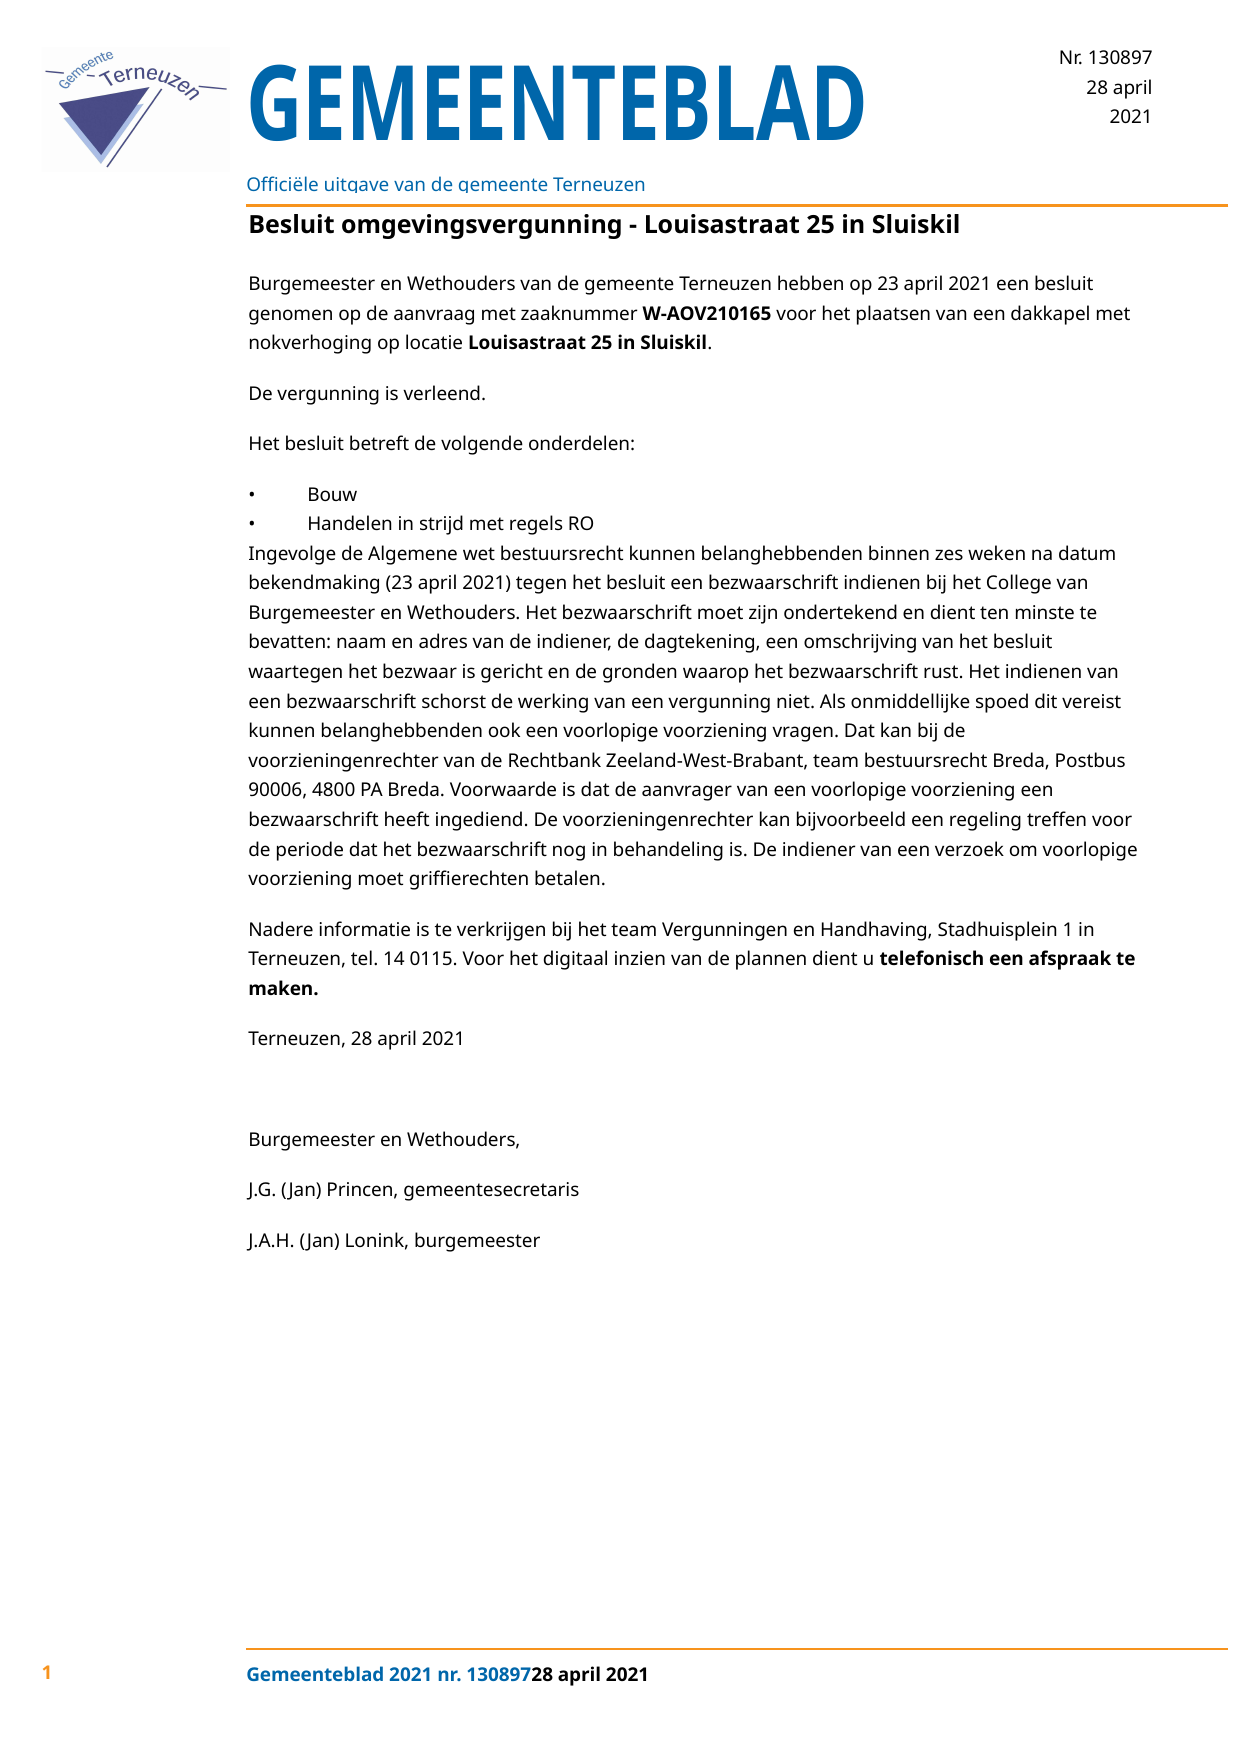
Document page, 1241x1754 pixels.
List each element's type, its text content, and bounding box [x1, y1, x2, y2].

text Nadere informatie is te verkrijgen bij het team Vergunningen en Handhaving, Stadhuisplein 1 in Terneuzen, tel. 14 0115. Voor het digitaal inzien van de plannen dient u telefonisch een afspraak te maken. [248, 916, 1152, 1001]
list Handelen in strijd met regels RO [248, 510, 1152, 536]
text Terneuzen, 28 april 2021 [248, 1025, 1152, 1051]
text Burgemeester en Wethouders van de gemeente Terneuzen hebben op 23 april 2021 een besluit genomen op de aanvraag met zaaknummer W-AOV210165 voor het plaatsen van een dakkapel met nokverhoging op locatie Louisastraat 25 in Sluiskil. [248, 270, 1152, 355]
text Besluit omgevingsvergunning - Louisastraat 25 in Sluiskil [248, 207, 1152, 241]
text Ingevolge de Algemene wet bestuursrecht kunnen belanghebbenden binnen zes weken na datum bekendmaking (23 april 2021) tegen het besluit een bezwaarschrift indienen bij het College van Burgemeester en Wethouders. Het bezwaarschrift moet zijn ondertekend en dient ten minste te bevatten: naam en adres van de indiener, de dagtekening, een omschrijving van het besluit waartegen het bezwaar is gericht en de gronden waarop het bezwaarschrift rust. Het indienen van een bezwaarschrift schorst de werking van een vergunning niet. Als onmiddellijke spoed dit vereist kunnen belanghebbenden ook een voorlopige voorziening vragen. Dat kan bij de voorzieningenrechter van de Rechtbank Zeeland-West-Brabant, team bestuursrecht Breda, Postbus 90006, 4800 PA Breda. Voorwaarde is dat de aanvrager van een voorlopige voorziening een bezwaarschrift heeft ingediend. De voorzieningenrechter kan bijvoorbeeld een regeling treffen voor de periode dat het bezwaarschrift nog in behandeling is. De indiener van een verzoek om voorlopige voorziening moet griffierechten betalen. [248, 540, 1152, 891]
text De vergunning is verleend. [248, 380, 1152, 406]
text Het besluit betreft de volgende onderdelen: [248, 430, 1152, 456]
text J.G. (Jan) Princen, gemeentesecretaris [248, 1177, 1152, 1202]
picture [41, 47, 231, 172]
text J.A.H. (Jan) Lonink, burgemeester [248, 1227, 1152, 1253]
text Burgemeester en Wethouders, [248, 1126, 1152, 1152]
list Bouw [248, 481, 1152, 506]
